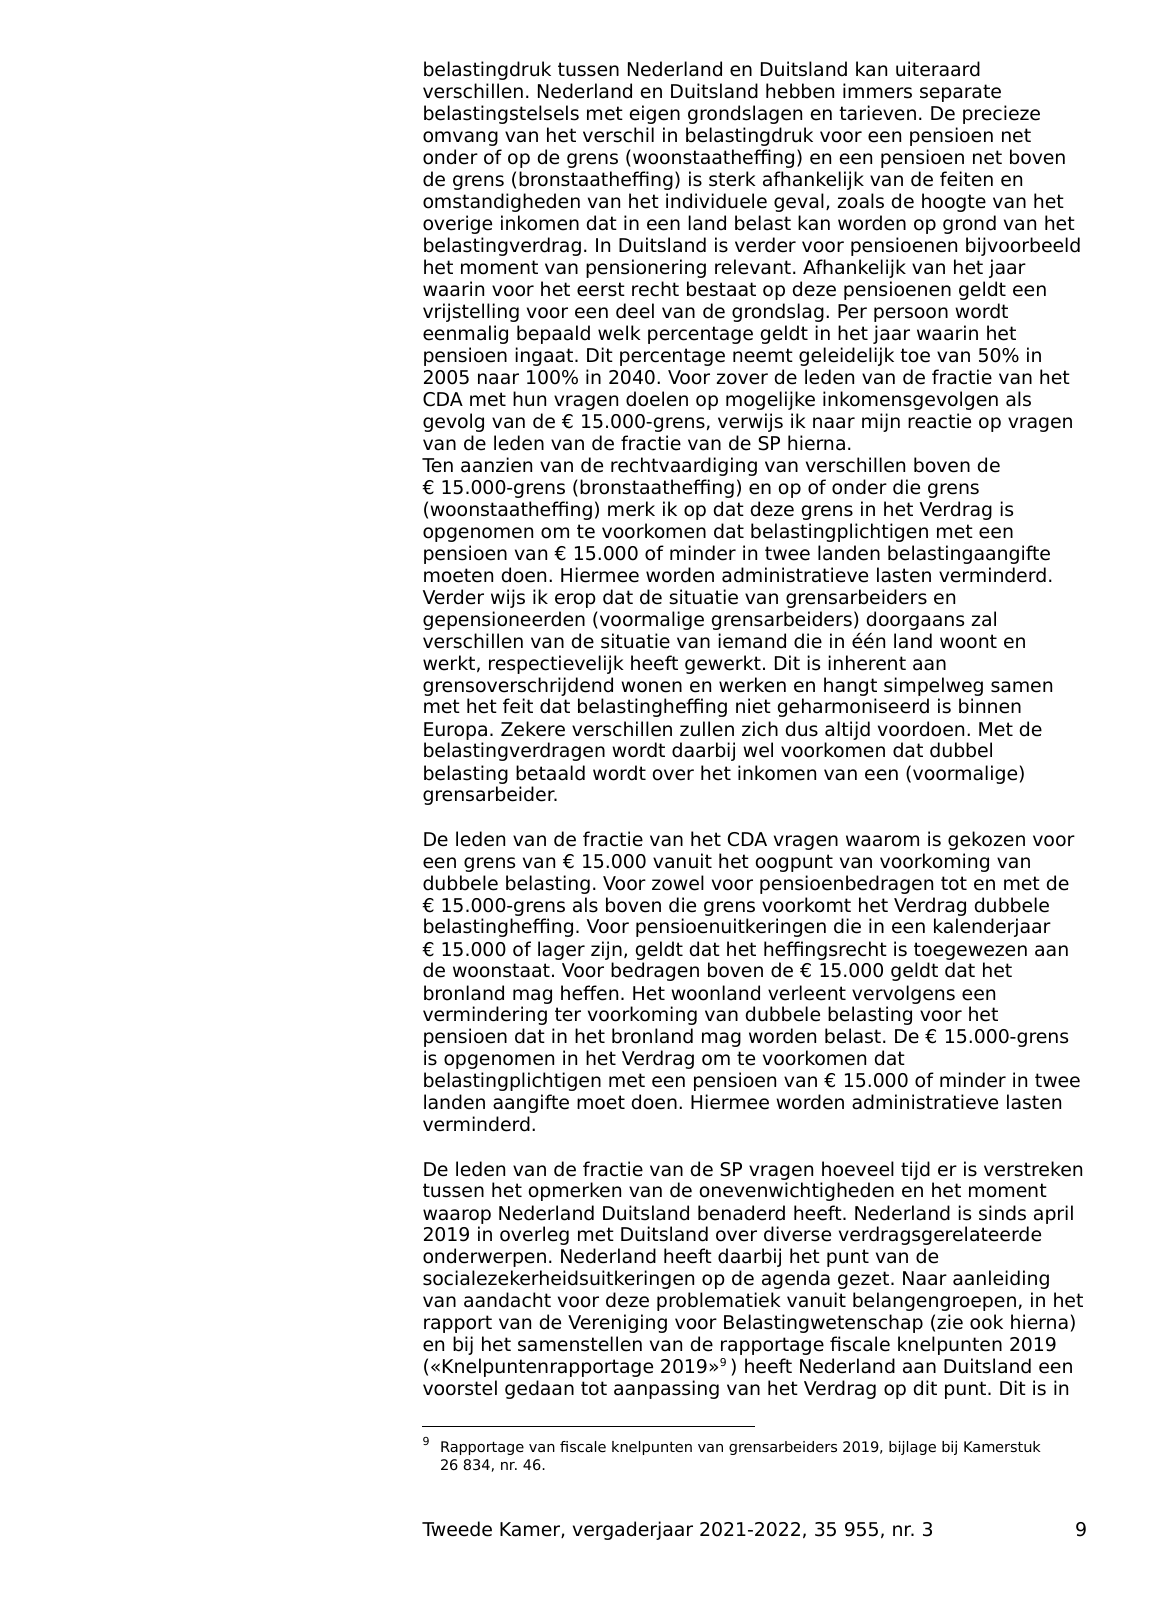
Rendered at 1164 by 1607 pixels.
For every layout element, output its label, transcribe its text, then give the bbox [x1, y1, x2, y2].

text Rapportage van fiscale knelpunten van grensarbeiders 2019, bijlage bij Kamerstuk 26 834, nr. 46. [422, 1435, 1087, 1474]
text belastingdruk tussen Nederland en Duitsland kan uiteraard verschillen. Nederland en Duitsland hebben immers separate belastingstelsels met eigen grondslagen en tarieven. De precieze omvang van het verschil in belastingdruk voor een pensioen net onder of op de grens (woonstaatheffing) en een pensioen net boven de grens (bronstaatheffing) is sterk afhankelijk van de feiten en omstandigheden van het individuele geval, zoals de hoogte van het overige inkomen dat in een land belast kan worden op grond van het belastingverdrag. In Duitsland is verder voor pensioenen bijvoorbeeld het moment van pensionering relevant. Afhankelijk van het jaar waarin voor het eerst recht bestaat op deze pensioenen geldt een vrijstelling voor een deel van de grondslag. Per persoon wordt eenmalig bepaald welk percentage geldt in het jaar waarin het pensioen ingaat. Dit percentage neemt geleidelijk toe van 50% in 2005 naar 100% in 2040. Voor zover de leden van de fractie van het CDA met hun vragen doelen op mogelijke inkomensgevolgen als gevolg van de € 15.000-grens, verwijs ik naar mijn reactie op vragen van de leden van de fractie van de SP hierna. [422, 59, 1087, 455]
text De leden van de fractie van de SP vragen hoeveel tijd er is verstreken tussen het opmerken van de onevenwichtigheden en het moment waarop Nederland Duitsland benaderd heeft. Nederland is sinds april 2019 in overleg met Duitsland over diverse verdragsgerelateerde onderwerpen. Nederland heeft daarbij het punt van de socialezekerheidsuitkeringen op de agenda gezet. Naar aanleiding van aandacht voor deze problematiek vanuit belangengroepen, in het rapport van de Vereniging voor Belastingwetenschap (zie ook hierna) en bij het samenstellen van de rapportage fiscale knelpunten 2019 («Knelpuntenrapportage 2019») heeft Nederland aan Duitsland een voorstel gedaan tot aanpassing van het Verdrag op dit punt. Dit is in [422, 1158, 1087, 1400]
text Ten aanzien van de rechtvaardiging van verschillen boven de € 15.000-grens (bronstaatheffing) en op of onder die grens (woonstaatheffing) merk ik op dat deze grens in het Verdrag is opgenomen om te voorkomen dat belastingplichtigen met een pensioen van € 15.000 of minder in twee landen belastingaangifte moeten doen. Hiermee worden administratieve lasten verminderd. Verder wijs ik erop dat de situatie van grensarbeiders en gepensioneerden (voormalige grensarbeiders) doorgaans zal verschillen van de situatie van iemand die in één land woont en werkt, respectievelijk heeft gewerkt. Dit is inherent aan grensoverschrijdend wonen en werken en hangt simpelweg samen met het feit dat belastingheffing niet geharmoniseerd is binnen Europa. Zekere verschillen zullen zich dus altijd voordoen. Met de belastingverdragen wordt daarbij wel voorkomen dat dubbel belasting betaald wordt over het inkomen van een (voormalige) grensarbeider. [422, 455, 1087, 806]
text De leden van de fractie van het CDA vragen waarom is gekozen voor een grens van € 15.000 vanuit het oogpunt van voorkoming van dubbele belasting. Voor zowel voor pensioenbedragen tot en met de € 15.000-grens als boven die grens voorkomt het Verdrag dubbele belastingheffing. Voor pensioenuitkeringen die in een kalenderjaar € 15.000 of lager zijn, geldt dat het heffingsrecht is toegewezen aan de woonstaat. Voor bedragen boven de € 15.000 geldt dat het bronland mag heffen. Het woonland verleent vervolgens een vermindering ter voorkoming van dubbele belasting voor het pensioen dat in het bronland mag worden belast. De € 15.000-grens is opgenomen in het Verdrag om te voorkomen dat belastingplichtigen met een pensioen van € 15.000 of minder in twee landen aangifte moet doen. Hiermee worden administratieve lasten verminderd. [422, 828, 1087, 1136]
